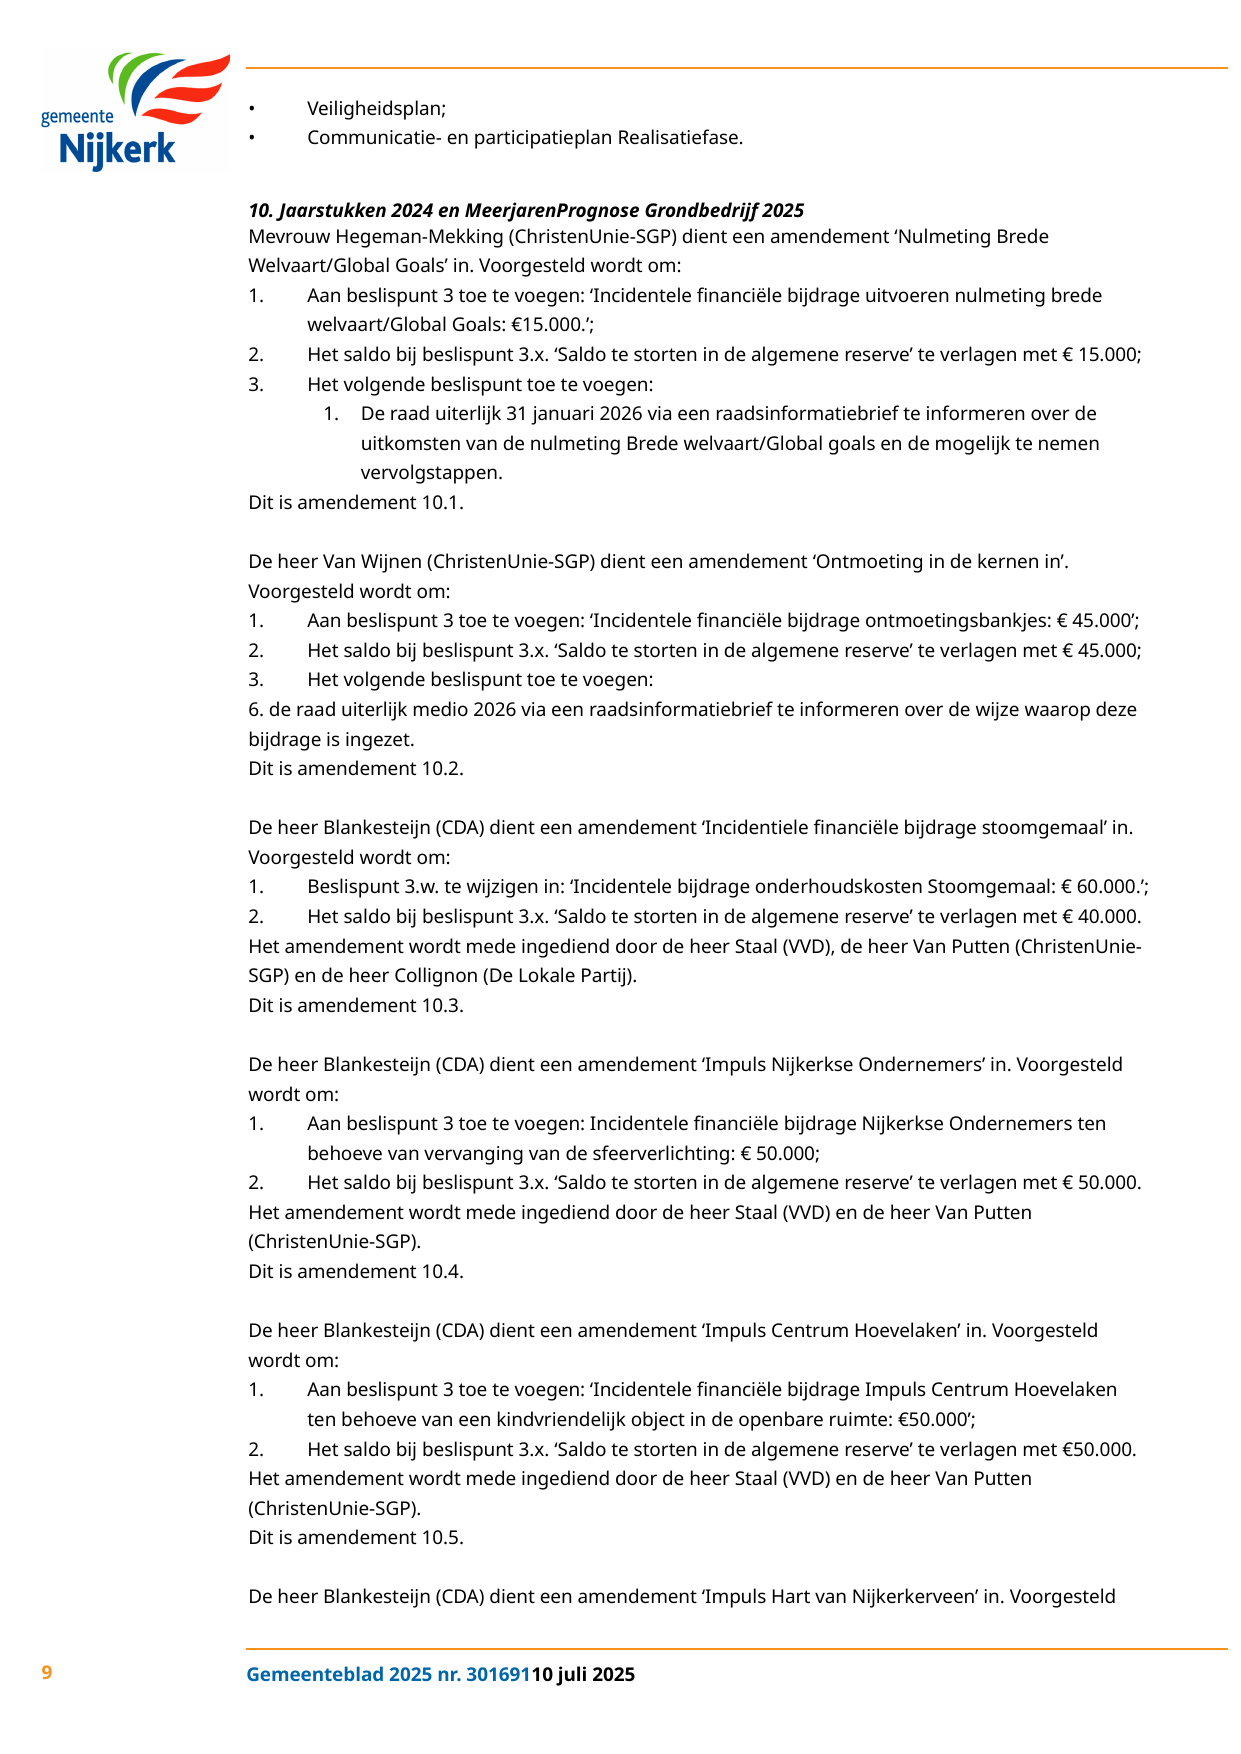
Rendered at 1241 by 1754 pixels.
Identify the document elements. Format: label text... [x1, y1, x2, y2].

list Het volgende beslispunt toe te voegen: [248, 667, 1152, 692]
list Aan beslispunt 3 toe te voegen: ‘Incidentele financiële bijdrage Impuls Centrum Hoevelaken ten behoeve van een kindvriendelijk object in de openbare ruimte: €50.000’; [248, 1377, 1152, 1432]
list Beslispunt 3.w. te wijzigen in: ‘Incidentele bijdrage onderhoudskosten Stoomgemaal: € 60.000.’; [248, 874, 1152, 899]
text De heer Blankesteijn (CDA) dient een amendement ‘Impuls Centrum Hoevelaken’ in. Voorgesteld wordt om: [248, 1317, 1152, 1373]
list Communicatie- en participatieplan Realisatiefase. [248, 124, 1152, 150]
text Mevrouw Hegeman-Mekking (ChristenUnie-SGP) dient een amendement ‘Nulmeting Brede Welvaart/Global Goals’ in. Voorgesteld wordt om: [248, 223, 1152, 278]
list Aan beslispunt 3 toe te voegen: Incidentele financiële bijdrage Nijkerkse Ondernemers ten behoeve van vervanging van de sfeerverlichting: € 50.000; [248, 1110, 1152, 1166]
list Het saldo bij beslispunt 3.x. ‘Saldo te storten in de algemene reserve’ te verlagen met € 40.000. [248, 903, 1152, 929]
list Het saldo bij beslispunt 3.x. ‘Saldo te storten in de algemene reserve’ te verlagen met € 15.000; [248, 341, 1152, 367]
text Het amendement wordt mede ingediend door de heer Staal (VVD) en de heer Van Putten (ChristenUnie-SGP). [248, 1465, 1152, 1521]
text Dit is amendement 10.4. [248, 1258, 1152, 1284]
list Het saldo bij beslispunt 3.x. ‘Saldo te storten in de algemene reserve’ te verlagen met € 45.000; [248, 637, 1152, 663]
text Dit is amendement 10.2. [248, 755, 1152, 781]
list Aan beslispunt 3 toe te voegen: ‘Incidentele financiële bijdrage ontmoetingsbankjes: € 45.000’; [248, 607, 1152, 633]
list Het saldo bij beslispunt 3.x. ‘Saldo te storten in de algemene reserve’ te verlagen met €50.000. [248, 1436, 1152, 1461]
text De heer Van Wijnen (ChristenUnie-SGP) dient een amendement ‘Ontmoeting in de kernen in’. Voorgesteld wordt om: [248, 548, 1152, 603]
picture [41, 47, 231, 172]
text De heer Blankesteijn (CDA) dient een amendement ‘Impuls Nijkerkse Ondernemers’ in. Voorgesteld wordt om: [248, 1051, 1152, 1106]
list Het volgende beslispunt toe te voegen: [248, 371, 1152, 396]
text Dit is amendement 10.1. [248, 489, 1152, 515]
list Veiligheidsplan; [248, 95, 1152, 121]
list Het saldo bij beslispunt 3.x. ‘Saldo te storten in de algemene reserve’ te verlagen met € 50.000. [248, 1169, 1152, 1195]
text Dit is amendement 10.5. [248, 1524, 1152, 1550]
text 6. de raad uiterlijk medio 2026 via een raadsinformatiebrief te informeren over de wijze waarop deze bijdrage is ingezet. [248, 696, 1152, 751]
text Het amendement wordt mede ingediend door de heer Staal (VVD), de heer Van Putten (ChristenUnie-SGP) en de heer Collignon (De Lokale Partij). [248, 933, 1152, 988]
list Aan beslispunt 3 toe te voegen: ‘Incidentele financiële bijdrage uitvoeren nulmeting brede welvaart/Global Goals: €15.000.’; [248, 282, 1152, 337]
text De heer Blankesteijn (CDA) dient een amendement ‘Impuls Hart van Nijkerkerveen’ in. Voorgesteld [248, 1584, 1152, 1609]
text Dit is amendement 10.3. [248, 992, 1152, 1018]
text Het amendement wordt mede ingediend door de heer Staal (VVD) en de heer Van Putten (ChristenUnie-SGP). [248, 1199, 1152, 1254]
list De raad uiterlijk 31 januari 2026 via een raadsinformatiebrief te informeren over de uitkomsten van de nulmeting Brede welvaart/Global goals en de mogelijk te nemen vervolgstappen. [323, 400, 1152, 485]
text De heer Blankesteijn (CDA) dient een amendement ‘Incidentiele financiële bijdrage stoomgemaal’ in. Voorgesteld wordt om: [248, 814, 1152, 870]
text 10. Jaarstukken 2024 en MeerjarenPrognose Grondbedrijf 2025 [248, 197, 1152, 223]
